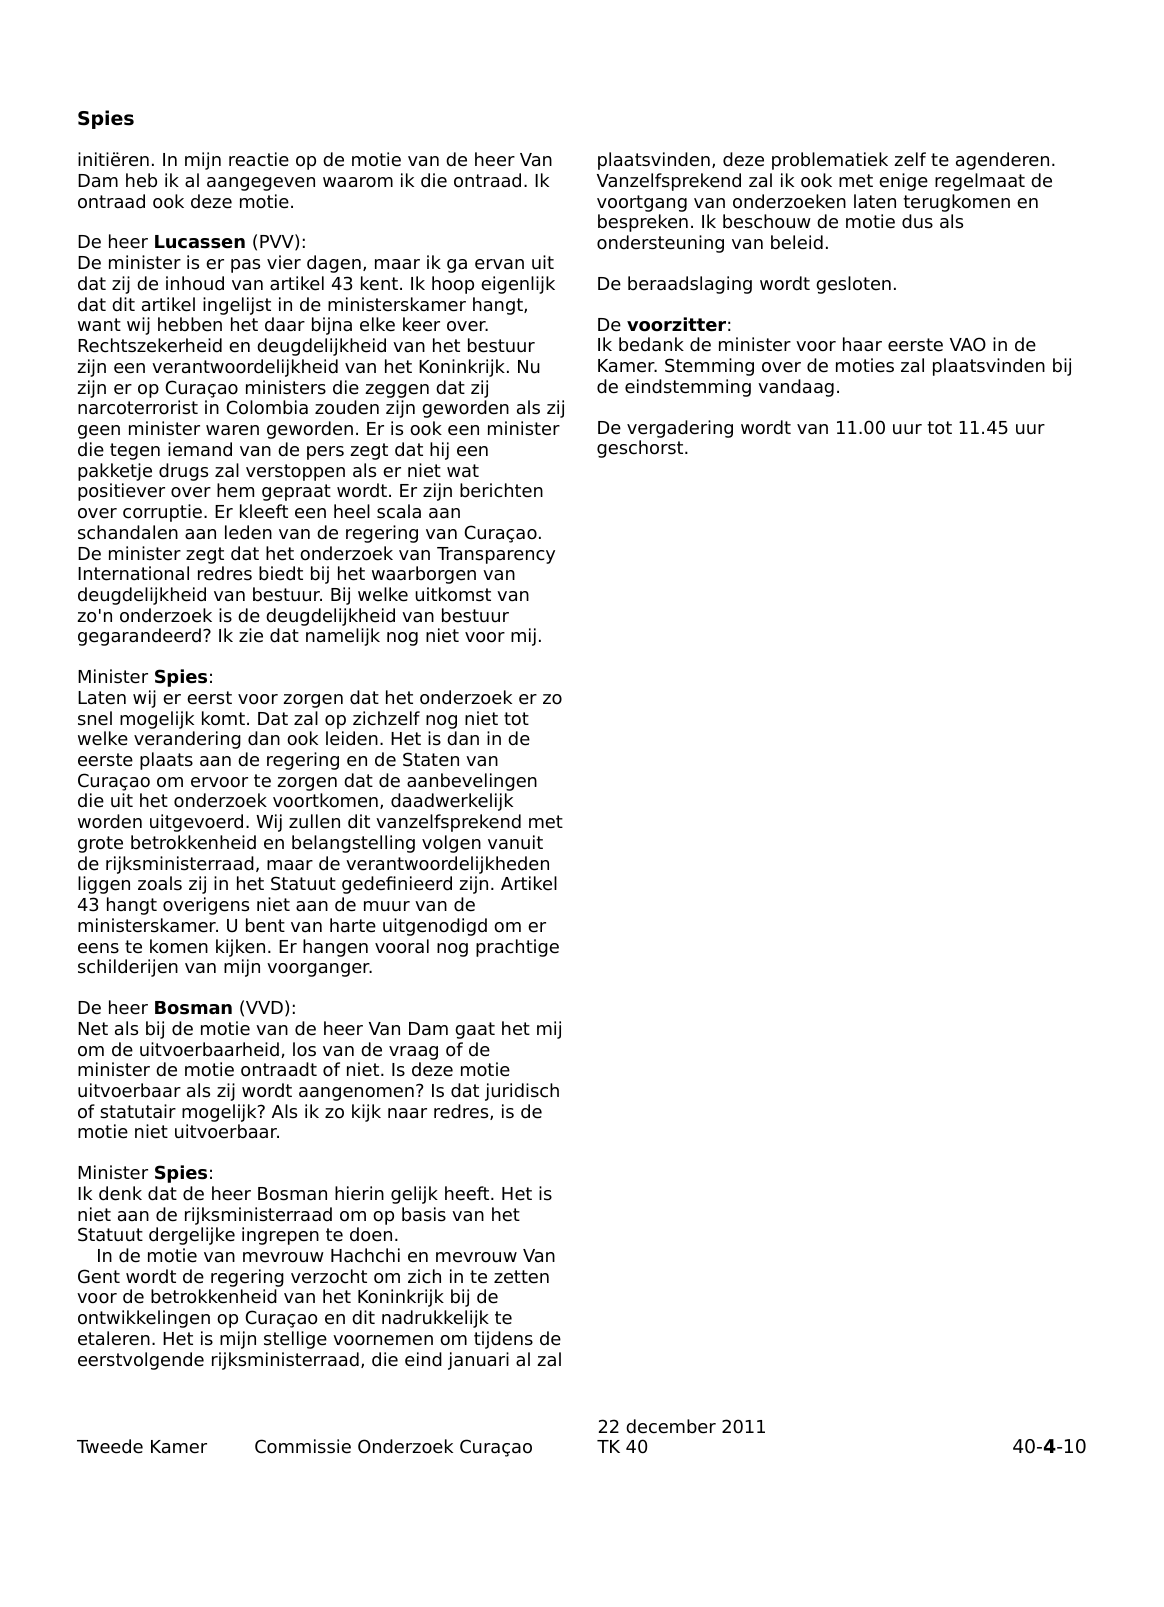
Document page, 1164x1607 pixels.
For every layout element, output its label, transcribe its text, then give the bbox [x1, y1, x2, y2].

text De vergadering wordt van 11.00 uur tot 11.45 uur geschorst. [596, 417, 1087, 459]
text Ik denk dat de heer Bosman hierin gelijk heeft. Het is niet aan de rijksministerraad om op basis van het Statuut dergelijke ingrepen te doen. [77, 1184, 567, 1246]
text initiëren. In mijn reactie op de motie van de heer Van Dam heb ik al aangegeven waarom ik die ontraad. Ik ontraad ook deze motie. [77, 150, 567, 212]
text Ik bedank de minister voor haar eerste VAO in de Kamer. Stemming over de moties zal plaatsvinden bij de eindstemming vandaag. [596, 335, 1087, 397]
text De minister is er pas vier dagen, maar ik ga ervan uit dat zij de inhoud van artikel 43 kent. Ik hoop eigenlijk dat dit artikel ingelijst in de ministerskamer hangt, want wij hebben het daar bijna elke keer over. Rechtszekerheid en deugdelijkheid van het bestuur zijn een verantwoordelijkheid van het Koninkrijk. Nu zijn er op Curaçao ministers die zeggen dat zij narcoterrorist in Colombia zouden zijn geworden als zij geen minister waren geworden. Er is ook een minister die tegen iemand van de pers zegt dat hij een pakketje drugs zal verstoppen als er niet wat positiever over hem gepraat wordt. Er zijn berichten over corruptie. Er kleeft een heel scala aan schandalen aan leden van de regering van Curaçao. De minister zegt dat het onderzoek van Transparency International redres biedt bij het waarborgen van deugdelijkheid van bestuur. Bij welke uitkomst van zo'n onderzoek is de deugdelijkheid van bestuur gegarandeerd? Ik zie dat namelijk nog niet voor mij. [77, 253, 567, 647]
text Minister Spies: [77, 667, 567, 688]
text Laten wij er eerst voor zorgen dat het onderzoek er zo snel mogelijk komt. Dat zal op zichzelf nog niet tot welke verandering dan ook leiden. Het is dan in de eerste plaats aan de regering en de Staten van Curaçao om ervoor te zorgen dat de aanbevelingen die uit het onderzoek voortkomen, daadwerkelijk worden uitgevoerd. Wij zullen dit vanzelfsprekend met grote betrokkenheid en belangstelling volgen vanuit de rijksministerraad, maar de verantwoordelijkheden liggen zoals zij in het Statuut gedefinieerd zijn. Artikel 43 hangt overigens niet aan de muur van de ministerskamer. U bent van harte uitgenodigd om er eens te komen kijken. Er hangen vooral nog prachtige schilderijen van mijn voorganger. [77, 688, 567, 978]
text De beraadslaging wordt gesloten. [596, 274, 1087, 294]
text De heer Lucassen (PVV): [77, 232, 567, 253]
text De voorzitter: [596, 314, 1087, 335]
text De heer Bosman (VVD): [77, 998, 567, 1019]
text Net als bij de motie van de heer Van Dam gaat het mij om de uitvoerbaarheid, los van de vraag of de minister de motie ontraadt of niet. Is deze motie uitvoerbaar als zij wordt aangenomen? Is dat juridisch of statutair mogelijk? Als ik zo kijk naar redres, is de motie niet uitvoerbaar. [77, 1019, 567, 1143]
text plaatsvinden, deze problematiek zelf te agenderen. Vanzelfsprekend zal ik ook met enige regelmaat de voortgang van onderzoeken laten terugkomen en bespreken. Ik beschouw de motie dus als ondersteuning van beleid. [596, 150, 1087, 254]
text In de motie van mevrouw Hachchi en mevrouw Van Gent wordt de regering verzocht om zich in te zetten voor de betrokkenheid van het Koninkrijk bij de ontwikkelingen op Curaçao en dit nadrukkelijk te etaleren. Het is mijn stellige voornemen om tijdens de eerstvolgende rijksministerraad, die eind januari al zal [77, 1246, 567, 1370]
text Minister Spies: [77, 1163, 567, 1184]
